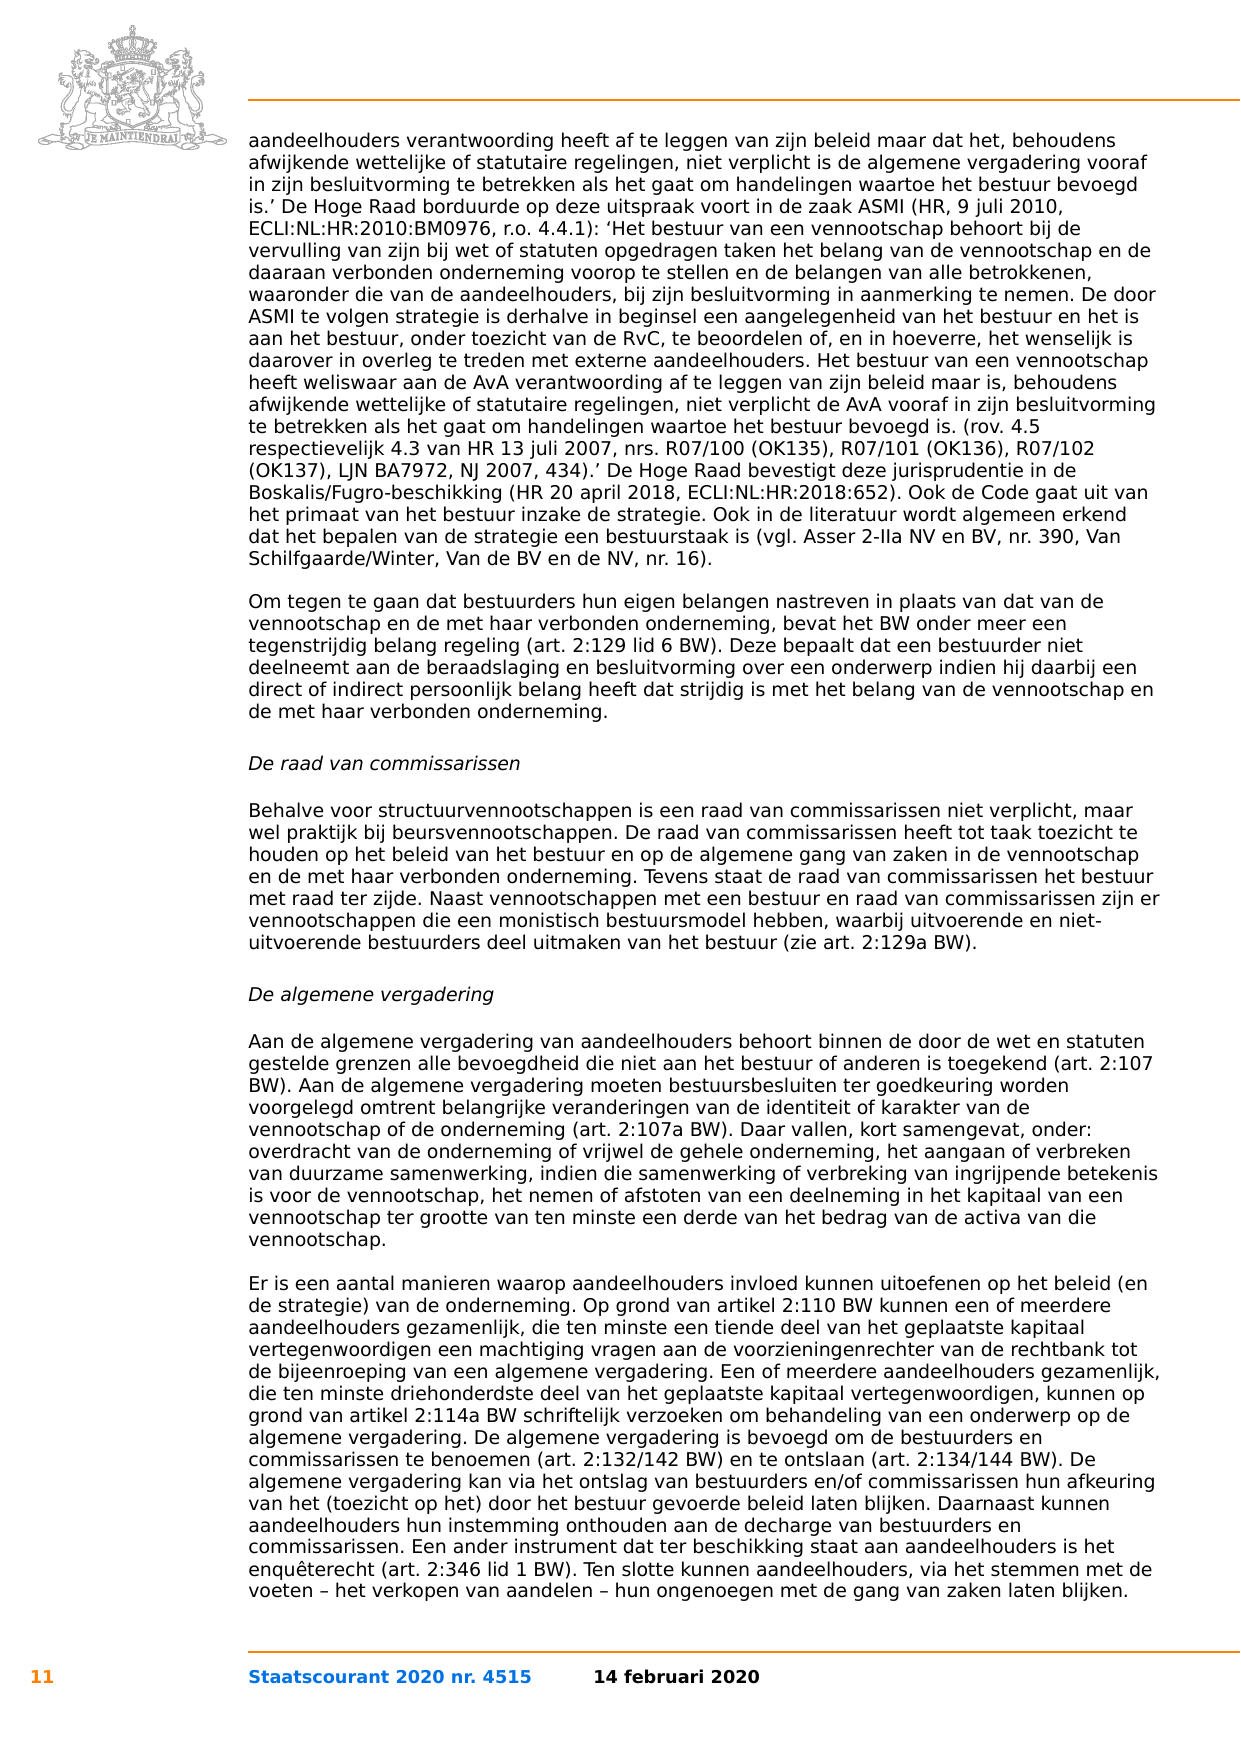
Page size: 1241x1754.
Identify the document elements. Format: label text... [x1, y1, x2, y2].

subtitle De algemene vergadering [248, 984, 1163, 1006]
text Er is een aantal manieren waarop aandeelhouders invloed kunnen uitoefenen op het beleid (en de strategie) van de onderneming. Op grond van artikel 2:110 BW kunnen een of meerdere aandeelhouders gezamenlijk, die ten minste een tiende deel van het geplaatste kapitaal vertegenwoordigen een machtiging vragen aan de voorzieningenrechter van de rechtbank tot de bijeenroeping van een algemene vergadering. Een of meerdere aandeelhouders gezamenlijk, die ten minste driehonderdste deel van het geplaatste kapitaal vertegenwoordigen, kunnen op grond van artikel 2:114a BW schriftelijk verzoeken om behandeling van een onderwerp op de algemene vergadering. De algemene vergadering is bevoegd om de bestuurders en commissarissen te benoemen (art. 2:132/142 BW) en te ontslaan (art. 2:134/144 BW). De algemene vergadering kan via het ontslag van bestuurders en/of commissarissen hun afkeuring van het (toezicht op het) door het bestuur gevoerde beleid laten blijken. Daarnaast kunnen aandeelhouders hun instemming onthouden aan de decharge van bestuurders en commissarissen. Een ander instrument dat ter beschikking staat aan aandeelhouders is het enquêterecht (art. 2:346 lid 1 BW). Ten slotte kunnen aandeelhouders, via het stemmen met de voeten – het verkopen van aandelen – hun ongenoegen met de gang van zaken laten blijken. [248, 1273, 1163, 1602]
text aandeelhouders verantwoording heeft af te leggen van zijn beleid maar dat het, behoudens afwijkende wettelijke of statutaire regelingen, niet verplicht is de algemene vergadering vooraf in zijn besluitvorming te betrekken als het gaat om handelingen waartoe het bestuur bevoegd is.’ De Hoge Raad borduurde op deze uitspraak voort in de zaak ASMI (HR, 9 juli 2010, ECLI:NL:HR:2010:BM0976, r.o. 4.4.1): ‘Het bestuur van een vennootschap behoort bij de vervulling van zijn bij wet of statuten opgedragen taken het belang van de vennootschap en de daaraan verbonden onderneming voorop te stellen en de belangen van alle betrokkenen, waaronder die van de aandeelhouders, bij zijn besluitvorming in aanmerking te nemen. De door ASMI te volgen strategie is derhalve in beginsel een aangelegenheid van het bestuur en het is aan het bestuur, onder toezicht van de RvC, te beoordelen of, en in hoeverre, het wenselijk is daarover in overleg te treden met externe aandeelhouders. Het bestuur van een vennootschap heeft weliswaar aan de AvA verantwoording af te leggen van zijn beleid maar is, behoudens afwijkende wettelijke of statutaire regelingen, niet verplicht de AvA vooraf in zijn besluitvorming te betrekken als het gaat om handelingen waartoe het bestuur bevoegd is. (rov. 4.5 respectievelijk 4.3 van HR 13 juli 2007, nrs. R07/100 (OK135), R07/101 (OK136), R07/102 (OK137), LJN BA7972, NJ 2007, 434).’ De Hoge Raad bevestigt deze jurisprudentie in de Boskalis/Fugro-beschikking (HR 20 april 2018, ECLI:NL:HR:2018:652). Ook de Code gaat uit van het primaat van het bestuur inzake de strategie. Ook in de literatuur wordt algemeen erkend dat het bepalen van de strategie een bestuurstaak is (vgl. Asser 2-IIa NV en BV, nr. 390, Van Schilfgaarde/Winter, Van de BV en de NV, nr. 16). [248, 130, 1163, 569]
text Behalve voor structuurvennootschappen is een raad van commissarissen niet verplicht, maar wel praktijk bij beursvennootschappen. De raad van commissarissen heeft tot taak toezicht te houden op het beleid van het bestuur en op de algemene gang van zaken in de vennootschap en de met haar verbonden onderneming. Tevens staat de raad van commissarissen het bestuur met raad ter zijde. Naast vennootschappen met een bestuur en raad van commissarissen zijn er vennootschappen die een monistisch bestuursmodel hebben, waarbij uitvoerende en niet-uitvoerende bestuurders deel uitmaken van het bestuur (zie art. 2:129a BW). [248, 800, 1163, 954]
subtitle De raad van commissarissen [248, 753, 1163, 775]
text Aan de algemene vergadering van aandeelhouders behoort binnen de door de wet en statuten gestelde grenzen alle bevoegdheid die niet aan het bestuur of anderen is toegekend (art. 2:107 BW). Aan de algemene vergadering moeten bestuursbesluiten ter goedkeuring worden voorgelegd omtrent belangrijke veranderingen van de identiteit of karakter van de vennootschap of de onderneming (art. 2:107a BW). Daar vallen, kort samengevat, onder: overdracht van de onderneming of vrijwel de gehele onderneming, het aangaan of verbreken van duurzame samenwerking, indien die samenwerking of verbreking van ingrijpende betekenis is voor de vennootschap, het nemen of afstoten van een deelneming in het kapitaal van een vennootschap ter grootte van ten minste een derde van het bedrag van de activa van die vennootschap. [248, 1031, 1163, 1251]
text Om tegen te gaan dat bestuurders hun eigen belangen nastreven in plaats van dat van de vennootschap en de met haar verbonden onderneming, bevat het BW onder meer een tegenstrijdig belang regeling (art. 2:129 lid 6 BW). Deze bepaalt dat een bestuurder niet deelneemt aan de beraadslaging en besluitvorming over een onderwerp indien hij daarbij een direct of indirect persoonlijk belang heeft dat strijdig is met het belang van de vennootschap en de met haar verbonden onderneming. [248, 591, 1163, 723]
picture [38, 25, 227, 150]
